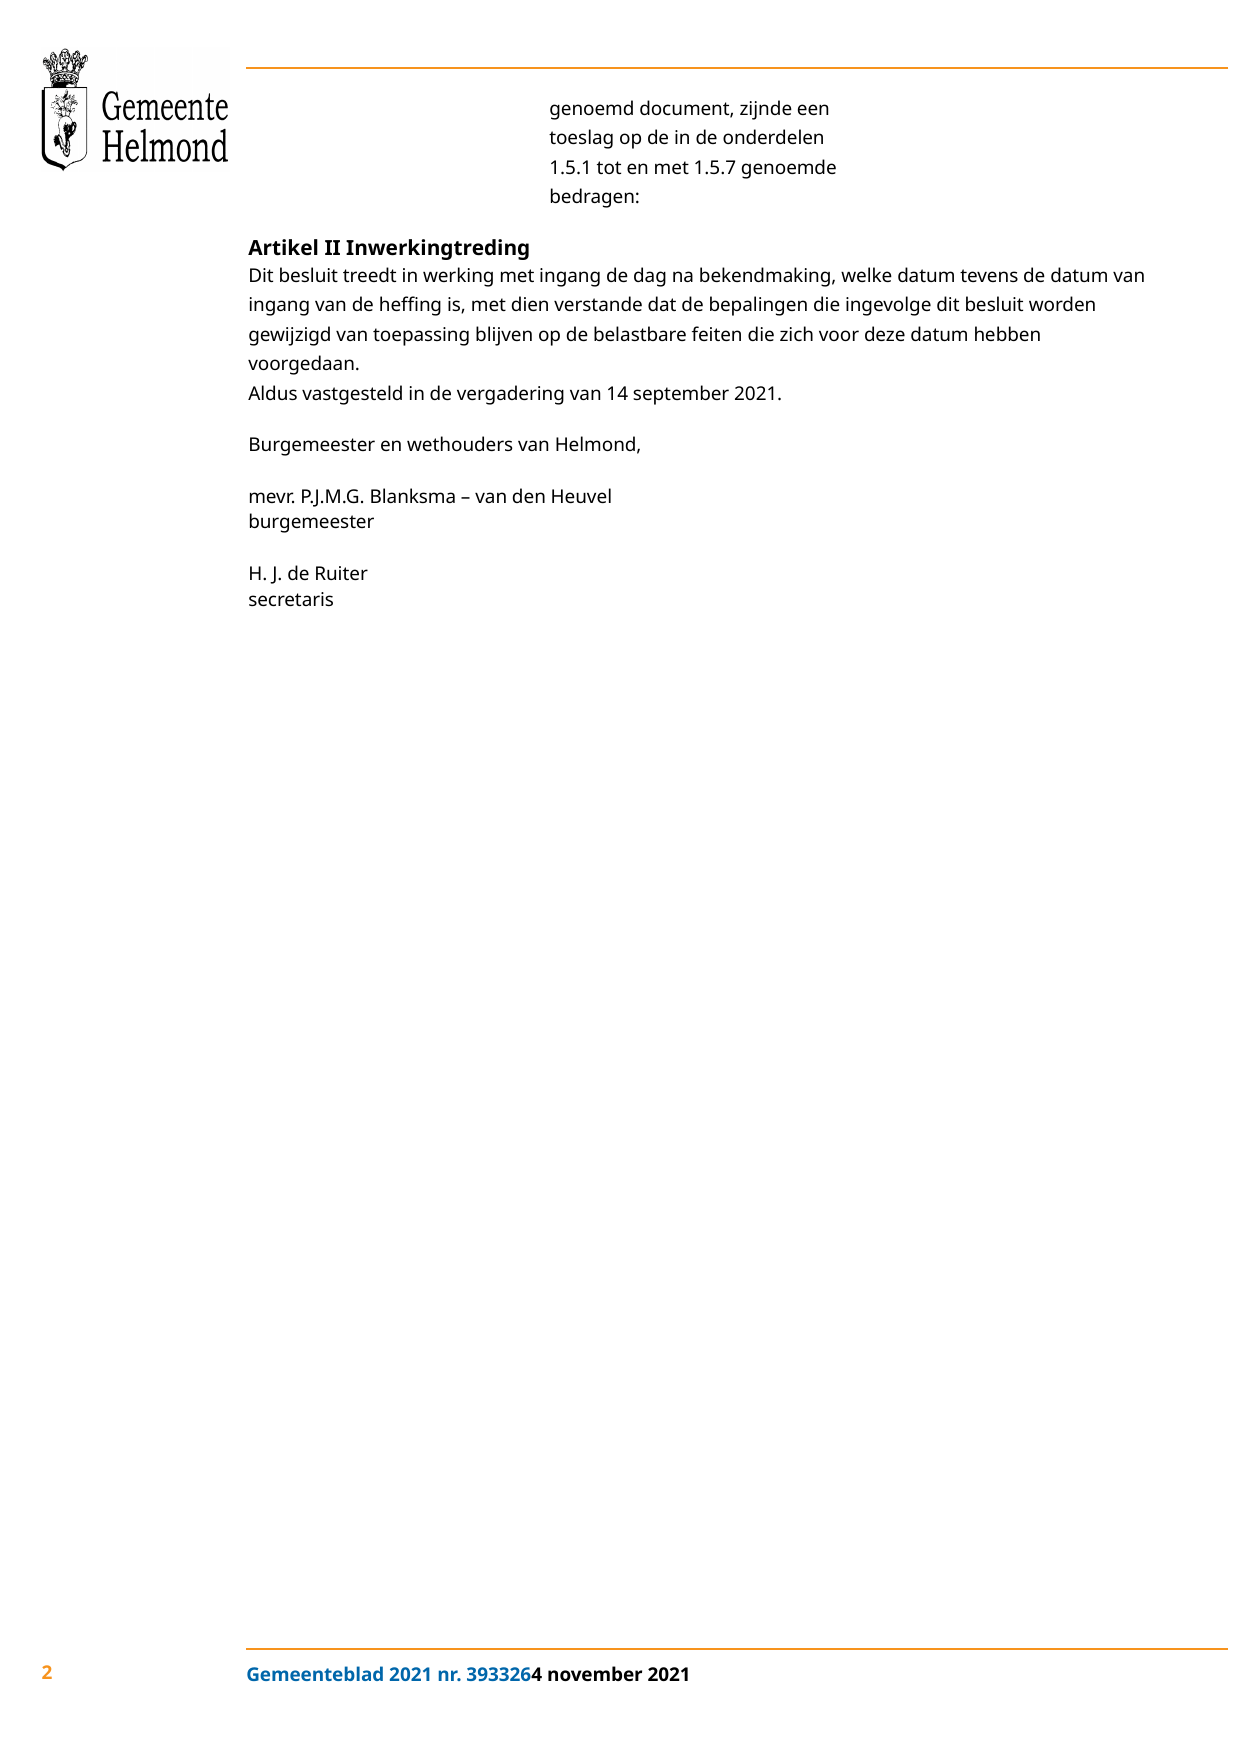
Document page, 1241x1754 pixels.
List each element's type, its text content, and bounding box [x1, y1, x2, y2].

text Dit besluit treedt in werking met ingang de dag na bekendmaking, welke datum tevens de datum van ingang van de heffing is, met dien verstande dat de bepalingen die ingevolge dit besluit worden gewijzigd van toepassing blijven op de belastbare feiten die zich voor deze datum hebben voorgedaan. [248, 262, 1152, 376]
text H. J. de Ruiter [248, 560, 1152, 586]
table_cell [850, 95, 1152, 209]
table_cell [248, 95, 549, 209]
picture [41, 47, 231, 172]
text Aldus vastgesteld in de vergadering van 14 september 2021. [248, 380, 1152, 406]
text Artikel II Inwerkingtreding [248, 233, 1152, 262]
table_cell genoemd document, zijnde een toeslag op de in de onderdelen 1.5.1 tot en met 1.5.7 genoemde bedragen: [549, 95, 850, 209]
text burgemeester [248, 509, 1152, 534]
text secretaris [248, 586, 1152, 612]
text mevr. P.J.M.G. Blanksma – van den Heuvel [248, 483, 1152, 509]
text Burgemeester en wethouders van Helmond, [248, 432, 1152, 457]
